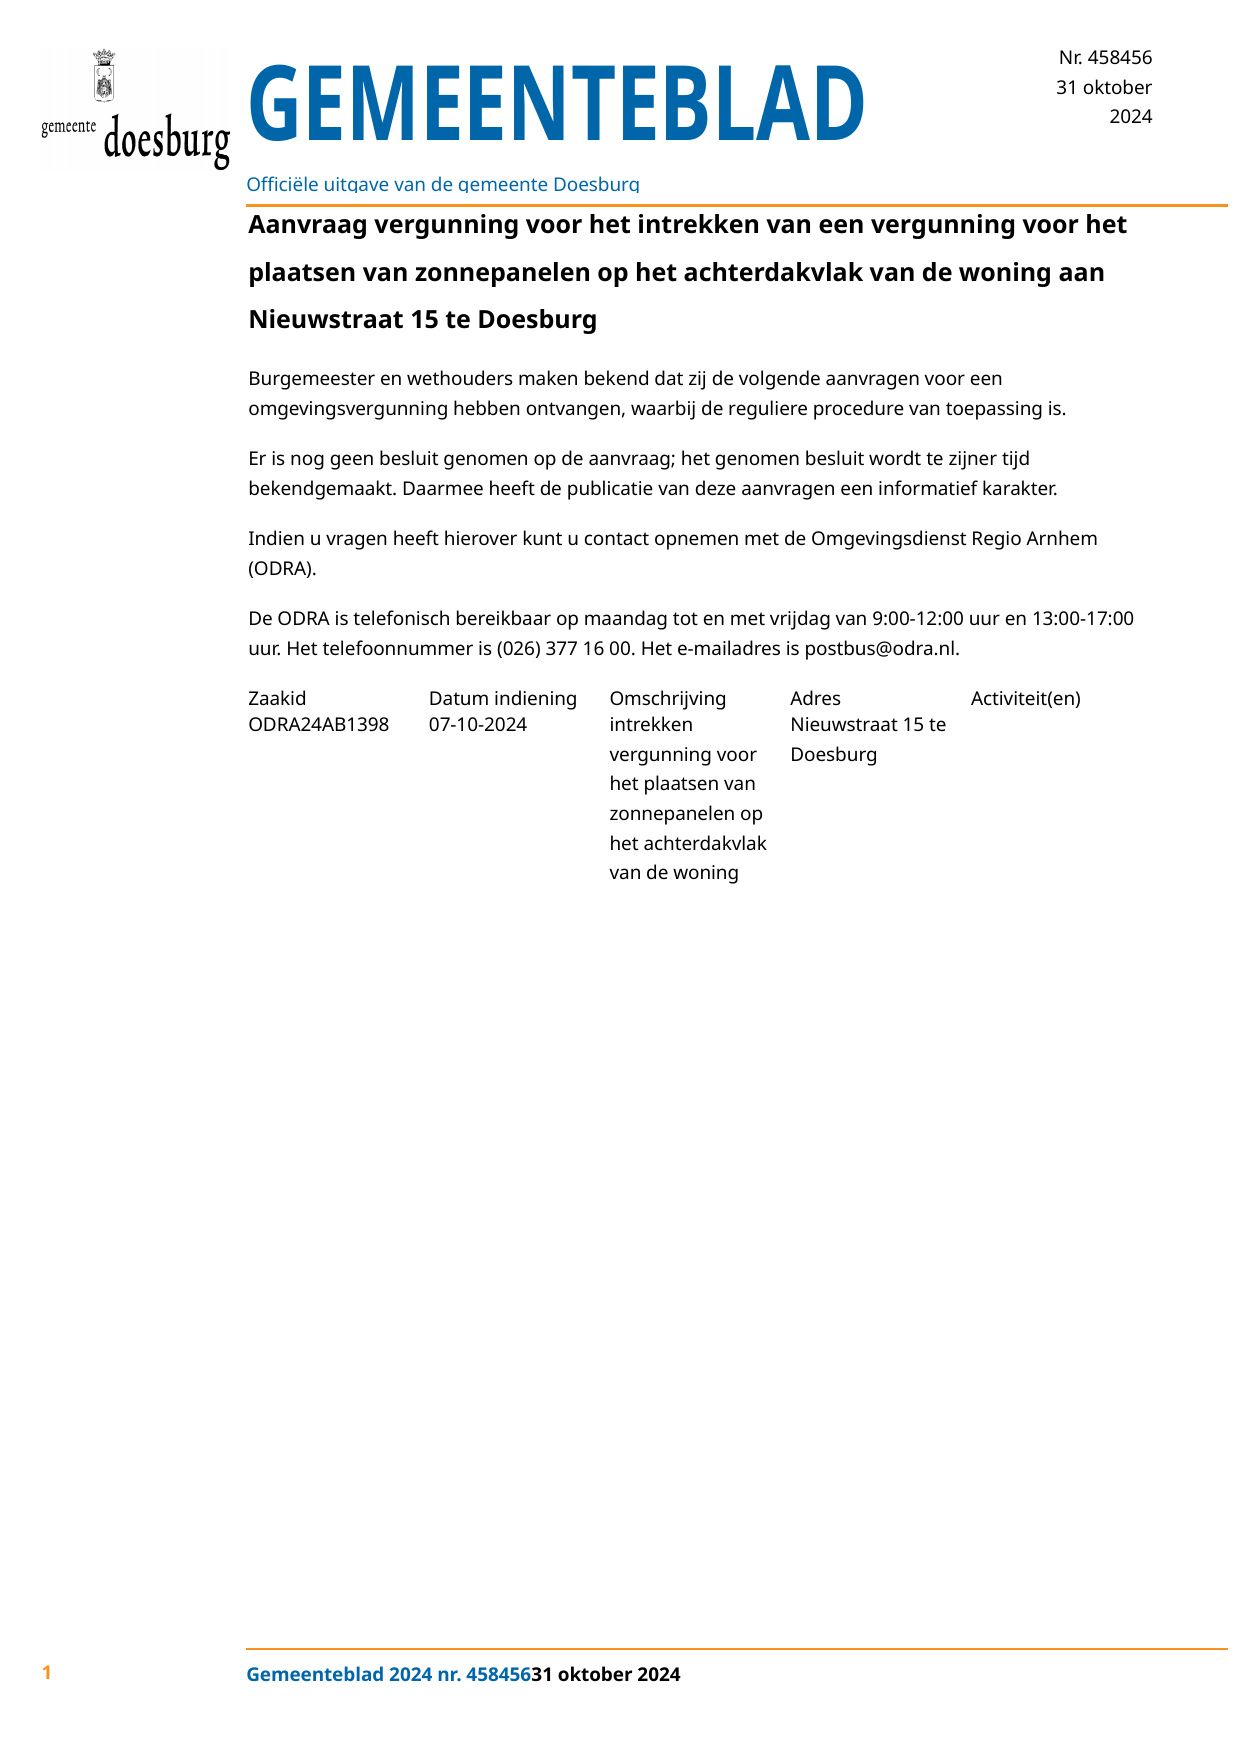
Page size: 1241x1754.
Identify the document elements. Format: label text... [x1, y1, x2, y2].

table_cell ODRA24AB1398 [248, 711, 429, 885]
table_header Activiteit(en) [971, 686, 1152, 711]
text De ODRA is telefonisch bereikbaar op maandag tot en met vrijdag van 9:00-12:00 uur en 13:00-17:00 uur. Het telefoonnummer is (026) 377 16 00. Het e-mailadres is postbus@odra.nl. [248, 606, 1152, 661]
table_header Zaakid [248, 686, 429, 711]
text Burgemeester en wethouders maken bekend dat zij de volgende aanvragen voor een omgevingsvergunning hebben ontvangen, waarbij de reguliere procedure van toepassing is. [248, 366, 1152, 421]
table_header Adres [790, 686, 971, 711]
text Aanvraag vergunning voor het intrekken van een vergunning voor het plaatsen van zonnepanelen op het achterdakvlak van de woning aan Nieuwstraat 15 te Doesburg [248, 207, 1152, 336]
text Indien u vragen heeft hierover kunt u contact opnemen met de Omgevingsdienst Regio Arnhem (ODRA). [248, 526, 1152, 581]
picture [41, 47, 231, 172]
table_header Datum indiening [429, 686, 609, 711]
table_cell [971, 711, 1152, 885]
table_cell intrekken vergunning voor het plaatsen van zonnepanelen op het achterdakvlak van de woning [609, 711, 790, 885]
text Er is nog geen besluit genomen op de aanvraag; het genomen besluit wordt te zijner tijd bekendgemaakt. Daarmee heeft de publicatie van deze aanvragen een informatief karakter. [248, 446, 1152, 501]
table_header Omschrijving [609, 686, 790, 711]
table_cell Nieuwstraat 15 te Doesburg [790, 711, 971, 885]
table_cell 07-10-2024 [429, 711, 609, 885]
